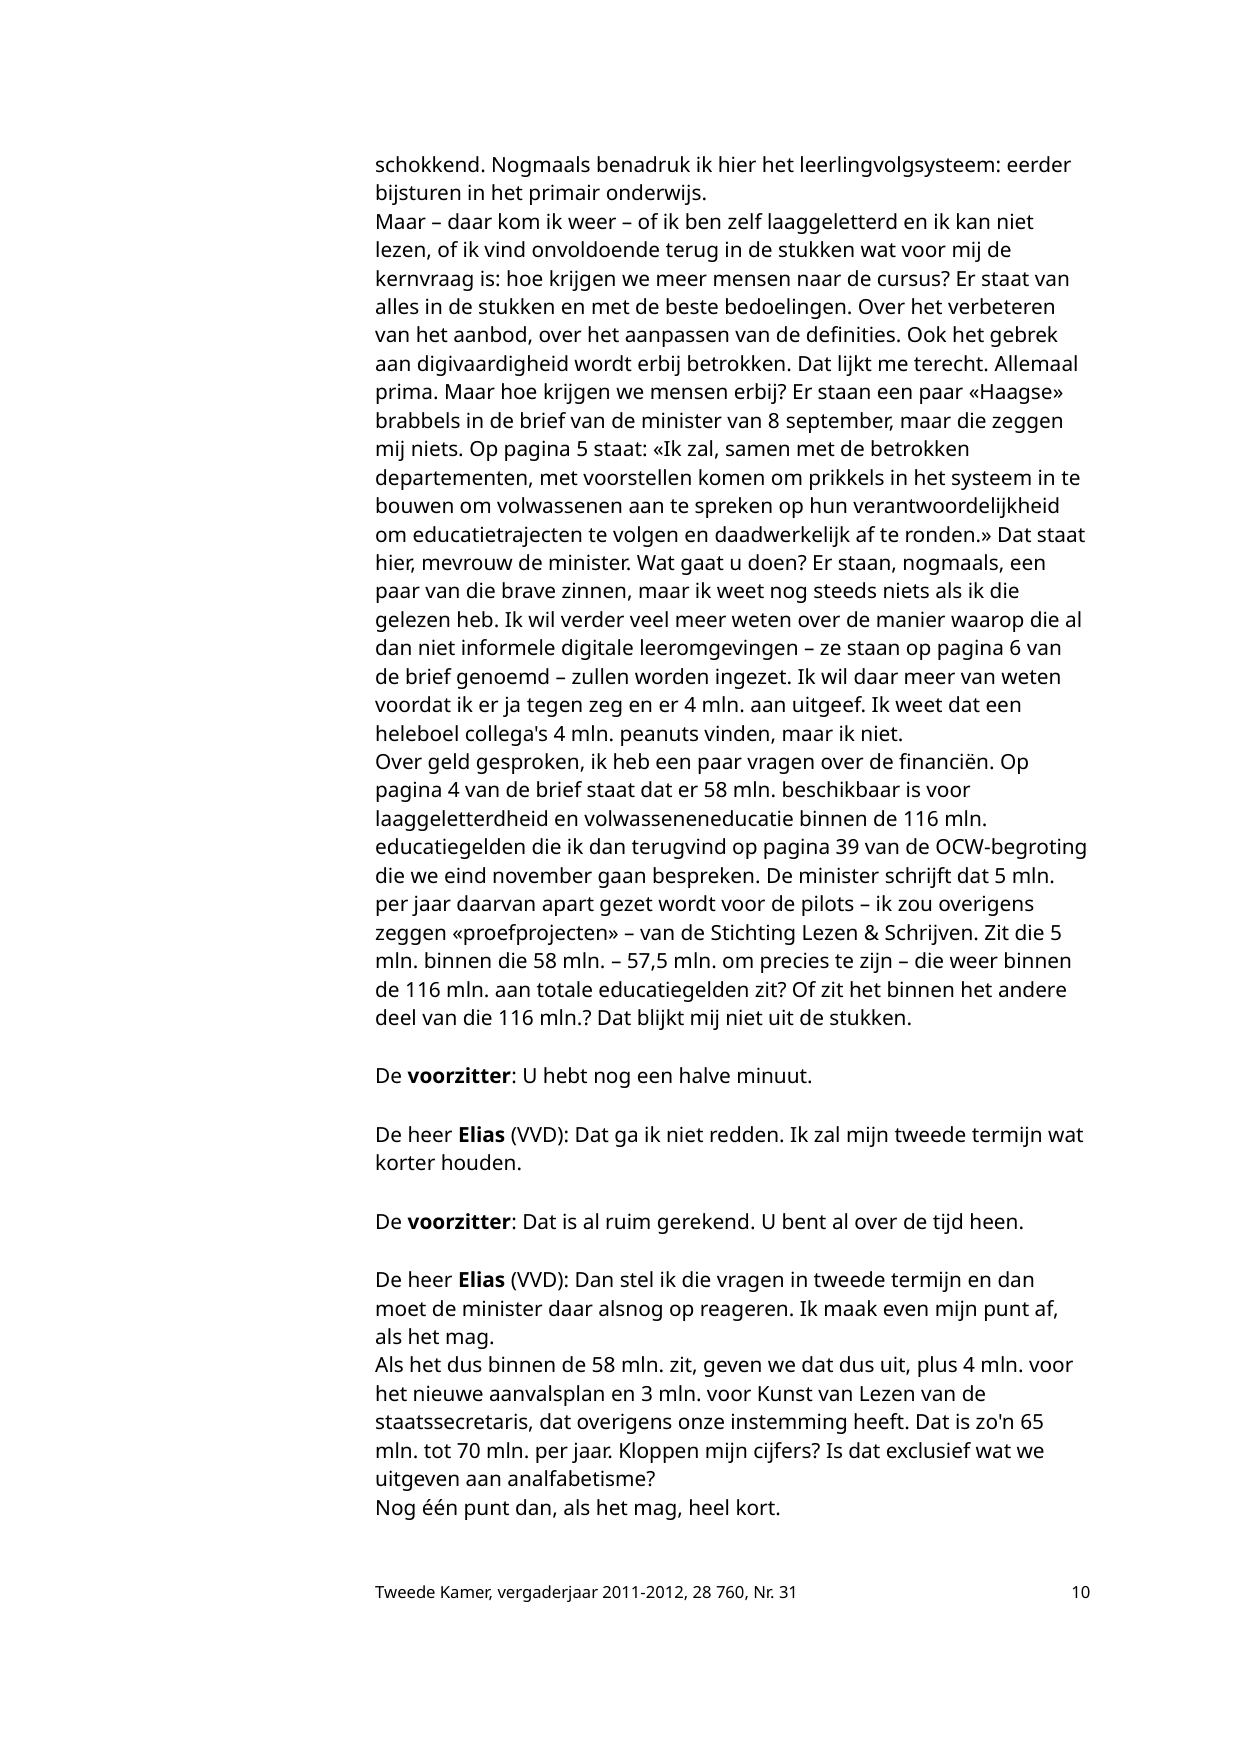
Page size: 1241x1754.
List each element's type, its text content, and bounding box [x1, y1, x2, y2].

text Als het dus binnen de 58 mln. zit, geven we dat dus uit, plus 4 mln. voor het nieuwe aanvalsplan en 3 mln. voor Kunst van Lezen van de staatssecretaris, dat overigens onze instemming heeft. Dat is zo'n 65 mln. tot 70 mln. per jaar. Kloppen mijn cijfers? Is dat exclusief wat we uitgeven aan analfabetisme? [375, 1351, 1090, 1493]
text De voorzitter: U hebt nog een halve minuut. [375, 1062, 1090, 1090]
text De heer Elias (VVD): Dan stel ik die vragen in tweede termijn en dan moet de minister daar alsnog op reageren. Ik maak even mijn punt af, als het mag. [375, 1265, 1090, 1351]
text De heer Elias (VVD): Dat ga ik niet redden. Ik zal mijn tweede termijn wat korter houden. [375, 1120, 1090, 1177]
text Nog één punt dan, als het mag, heel kort. [375, 1493, 1090, 1521]
text Maar – daar kom ik weer – of ik ben zelf laaggeletterd en ik kan niet lezen, of ik vind onvoldoende terug in de stukken wat voor mij de kernvraag is: hoe krijgen we meer mensen naar de cursus? Er staat van alles in de stukken en met de beste bedoelingen. Over het verbeteren van het aanbod, over het aanpassen van de definities. Ook het gebrek aan digivaardigheid wordt erbij betrokken. Dat lijkt me terecht. Allemaal prima. Maar hoe krijgen we mensen erbij? Er staan een paar «Haagse» brabbels in de brief van de minister van 8 september, maar die zeggen mij niets. Op pagina 5 staat: «Ik zal, samen met de betrokken departementen, met voorstellen komen om prikkels in het systeem in te bouwen om volwassenen aan te spreken op hun verantwoordelijkheid om educatietrajecten te volgen en daadwerkelijk af te ronden.» Dat staat hier, mevrouw de minister. Wat gaat u doen? Er staan, nogmaals, een paar van die brave zinnen, maar ik weet nog steeds niets als ik die gelezen heb. Ik wil verder veel meer weten over de manier waarop die al dan niet informele digitale leeromgevingen – ze staan op pagina 6 van de brief genoemd – zullen worden ingezet. Ik wil daar meer van weten voordat ik er ja tegen zeg en er 4 mln. aan uitgeef. Ik weet dat een heleboel collega's 4 mln. peanuts vinden, maar ik niet. [375, 207, 1090, 747]
text De voorzitter: Dat is al ruim gerekend. U bent al over de tijd heen. [375, 1207, 1090, 1235]
text Over geld gesproken, ik heb een paar vragen over de financiën. Op pagina 4 van de brief staat dat er 58 mln. beschikbaar is voor laaggeletterdheid en volwasseneneducatie binnen de 116 mln. educatiegelden die ik dan terugvind op pagina 39 van de OCW-begroting die we eind november gaan bespreken. De minister schrijft dat 5 mln. per jaar daarvan apart gezet wordt voor de pilots – ik zou overigens zeggen «proefprojecten» – van de Stichting Lezen & Schrijven. Zit die 5 mln. binnen die 58 mln. – 57,5 mln. om precies te zijn – die weer binnen de 116 mln. aan totale educatiegelden zit? Of zit het binnen het andere deel van die 116 mln.? Dat blijkt mij niet uit de stukken. [375, 747, 1090, 1032]
text schokkend. Nogmaals benadruk ik hier het leerlingvolgsysteem: eerder bijsturen in het primair onderwijs. [375, 150, 1090, 207]
